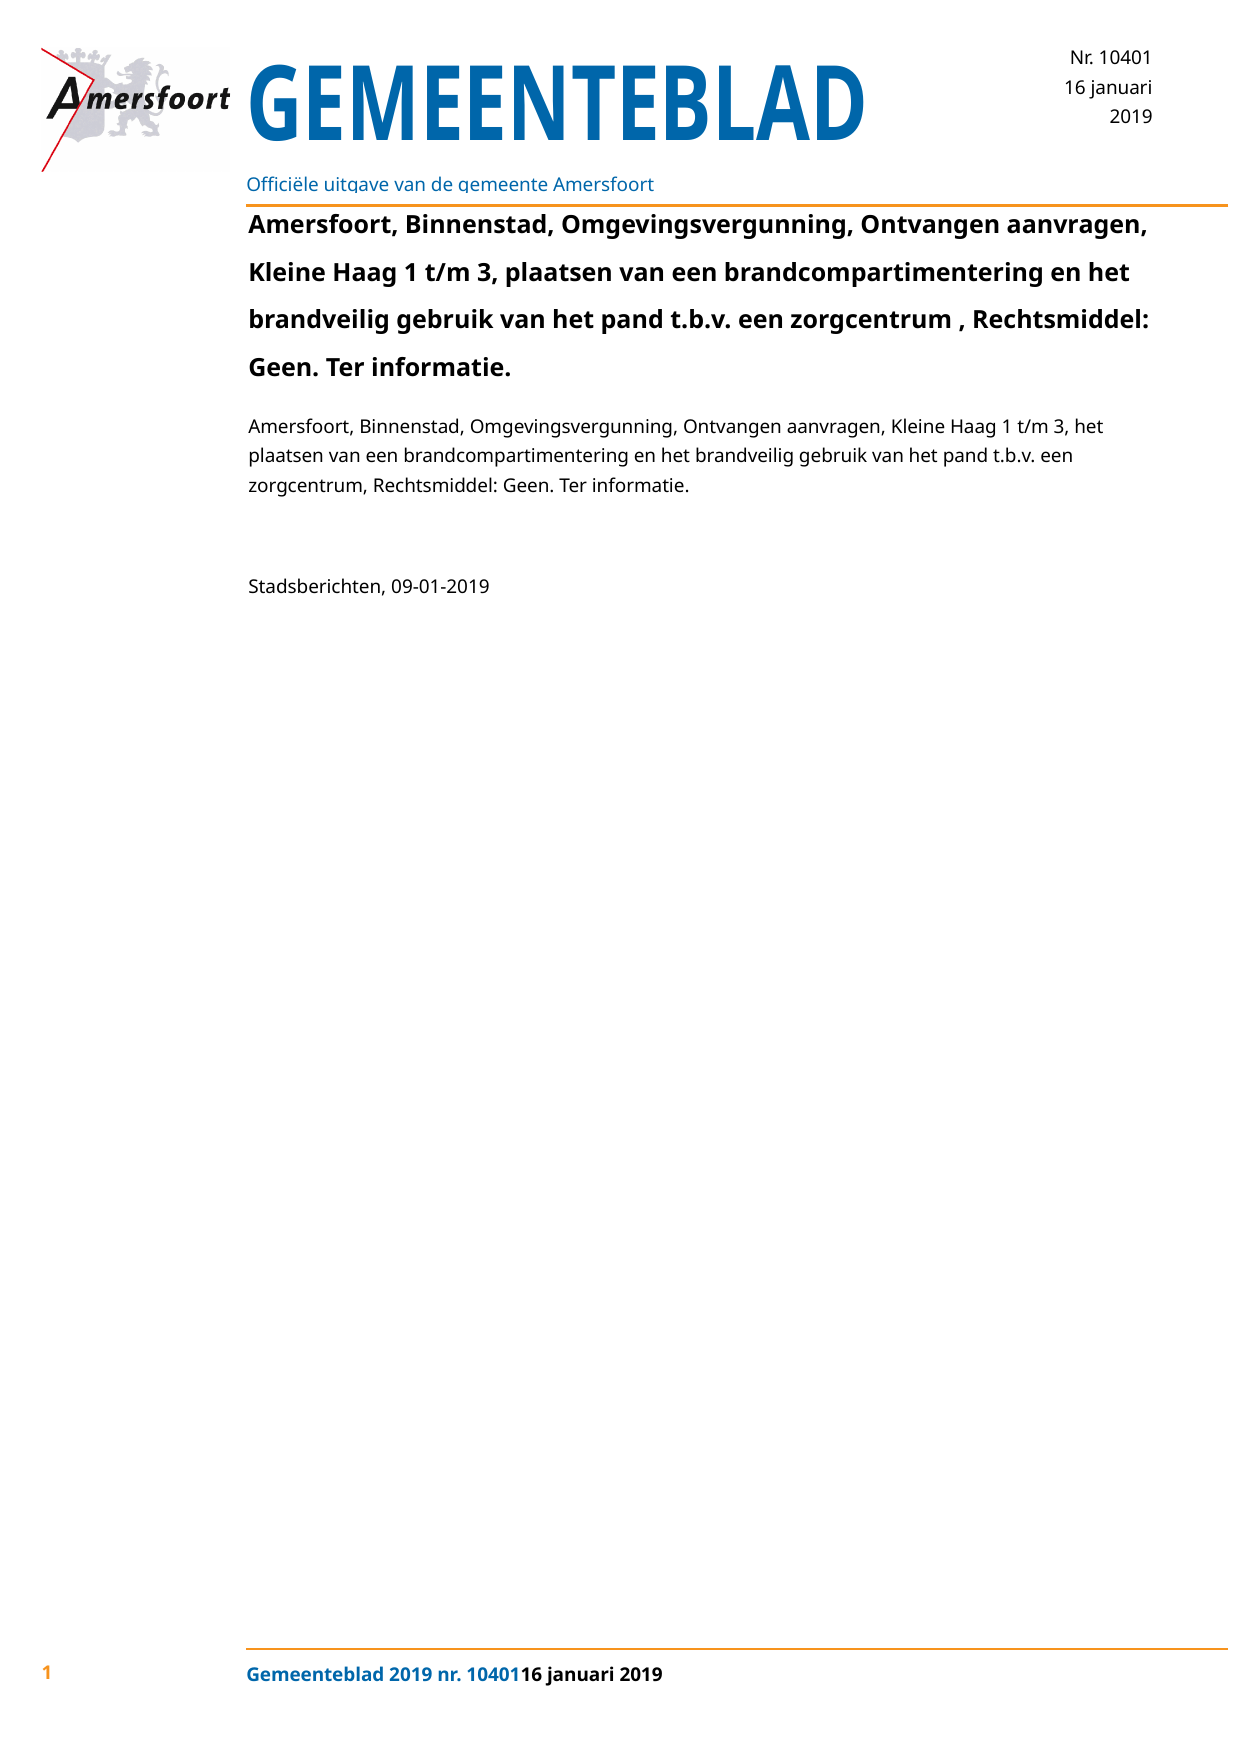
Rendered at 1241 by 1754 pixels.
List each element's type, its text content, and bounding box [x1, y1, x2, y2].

text Amersfoort, Binnenstad, Omgevingsvergunning, Ontvangen aanvragen, Kleine Haag 1 t/m 3, plaatsen van een brandcompartimentering en het brandveilig gebruik van het pand t.b.v. een zorgcentrum , Rechtsmiddel: Geen. Ter informatie. [248, 207, 1152, 384]
text Stadsberichten, 09-01-2019 [248, 573, 1152, 599]
text Amersfoort, Binnenstad, Omgevingsvergunning, Ontvangen aanvragen, Kleine Haag 1 t/m 3, het plaatsen van een brandcompartimentering en het brandveilig gebruik van het pand t.b.v. een zorgcentrum, Rechtsmiddel: Geen. Ter informatie. [248, 413, 1152, 498]
picture [41, 47, 231, 172]
